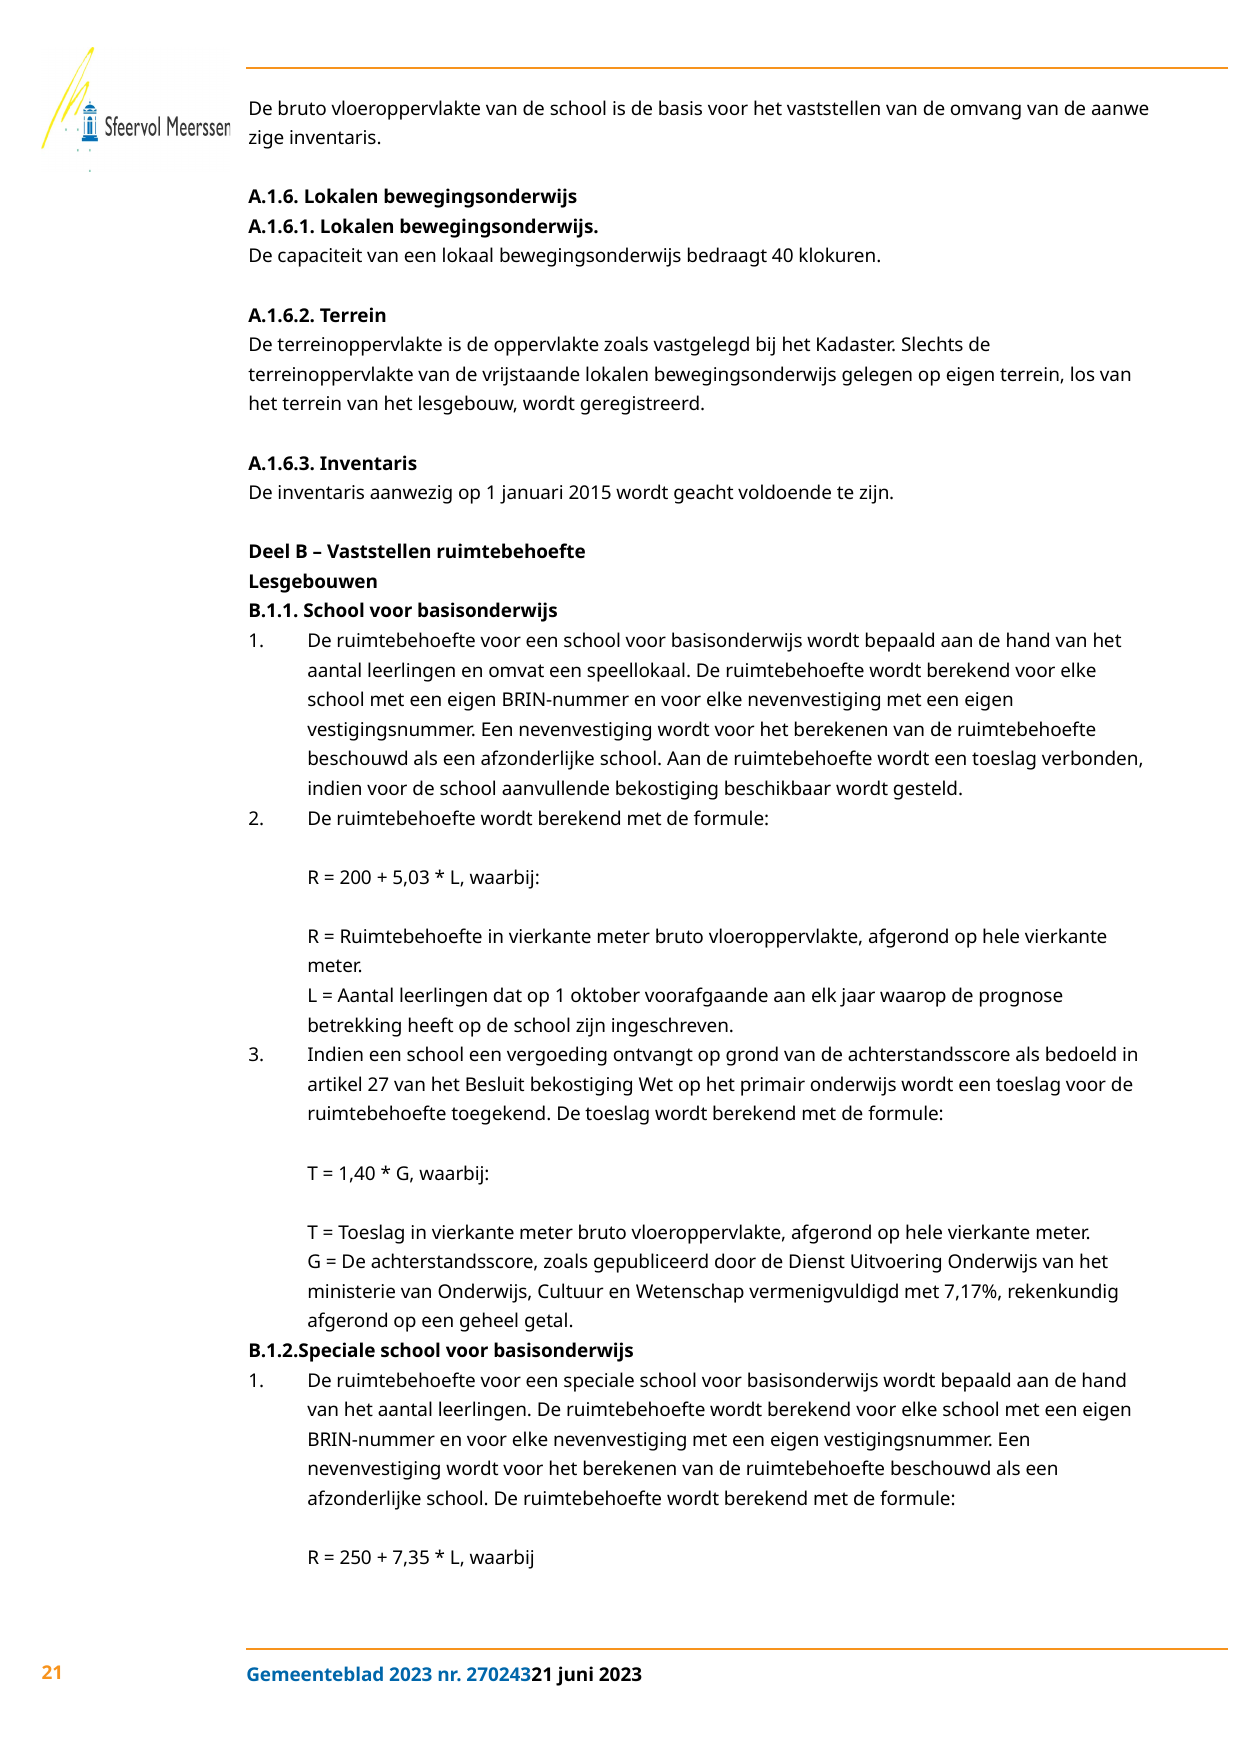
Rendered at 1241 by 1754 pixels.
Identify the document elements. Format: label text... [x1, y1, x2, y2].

text A.1.6.1. Lokalen bewegingsonderwijs. [248, 213, 1152, 239]
text B.1.2.Speciale school voor basisonderwijs [248, 1337, 1152, 1363]
text Deel B – Vaststellen ruimtebehoefte [248, 538, 1152, 564]
text De inventaris aanwezig op 1 januari 2015 wordt geacht voldoende te zijn. [248, 479, 1152, 505]
list De ruimtebehoefte wordt berekend met de formule: [248, 805, 1152, 831]
list L = Aantal leerlingen dat op 1 oktober voorafgaande aan elk jaar waarop de prognose betrekking heeft op de school zijn ingeschreven. [248, 982, 1152, 1038]
list De ruimtebehoefte voor een school voor basisonderwijs wordt bepaald aan de hand van het aantal leerlingen en omvat een speellokaal. De ruimtebehoefte wordt berekend voor elke school met een eigen BRIN-nummer en voor elke nevenvestiging met een eigen vestigingsnummer. Een nevenvestiging wordt voor het berekenen van de ruimtebehoefte beschouwd als een afzonderlijke school. Aan de ruimtebehoefte wordt een toeslag verbonden, indien voor de school aanvullende bekostiging beschikbaar wordt gesteld. [248, 627, 1152, 801]
text De bruto vloeroppervlakte van de school is de basis voor het vaststellen van de omvang van de aanwe zige inventaris. [248, 95, 1152, 150]
text B.1.1. School voor basisonderwijs [248, 598, 1152, 623]
text A.1.6.2. Terrein [248, 302, 1152, 328]
list G = De achterstandsscore, zoals gepubliceerd door de Dienst Uitvoering Onderwijs van het ministerie van Onderwijs, Cultuur en Wetenschap vermenigvuldigd met 7,17%, rekenkundig afgerond op een geheel getal. [248, 1248, 1152, 1333]
list R = 200 + 5,03 * L, waarbij: [248, 864, 1152, 890]
text A.1.6.3. Inventaris [248, 450, 1152, 476]
list T = Toeslag in vierkante meter bruto vloeroppervlakte, afgerond op hele vierkante meter. [248, 1219, 1152, 1245]
text Lesgebouwen [248, 568, 1152, 594]
list Indien een school een vergoeding ontvangt op grond van de achterstandsscore als bedoeld in artikel 27 van het Besluit bekostiging Wet op het primair onderwijs wordt een toeslag voor de ruimtebehoefte toegekend. De toeslag wordt berekend met de formule: [248, 1041, 1152, 1126]
text A.1.6. Lokalen bewegingsonderwijs [248, 183, 1152, 209]
text De terreinoppervlakte is de oppervlakte zoals vastgelegd bij het Kadaster. Slechts de terreinoppervlakte van de vrijstaande lokalen bewegingsonderwijs gelegen op eigen terrein, los van het terrein van het lesgebouw, wordt geregistreerd. [248, 331, 1152, 416]
list T = 1,40 * G, waarbij: [248, 1160, 1152, 1186]
list De ruimtebehoefte voor een speciale school voor basisonderwijs wordt bepaald aan de hand van het aantal leerlingen. De ruimtebehoefte wordt berekend voor elke school met een eigen BRIN-nummer en voor elke nevenvestiging met een eigen vestigingsnummer. Een nevenvestiging wordt voor het berekenen van de ruimtebehoefte beschouwd als een afzonderlijke school. De ruimtebehoefte wordt berekend met de formule: [248, 1367, 1152, 1511]
list R = 250 + 7,35 * L, waarbij [248, 1544, 1152, 1570]
list R = Ruimtebehoefte in vierkante meter bruto vloeroppervlakte, afgerond op hele vierkante meter. [248, 923, 1152, 978]
text De capaciteit van een lokaal bewegingsonderwijs bedraagt 40 klokuren. [248, 243, 1152, 268]
picture [41, 47, 231, 172]
